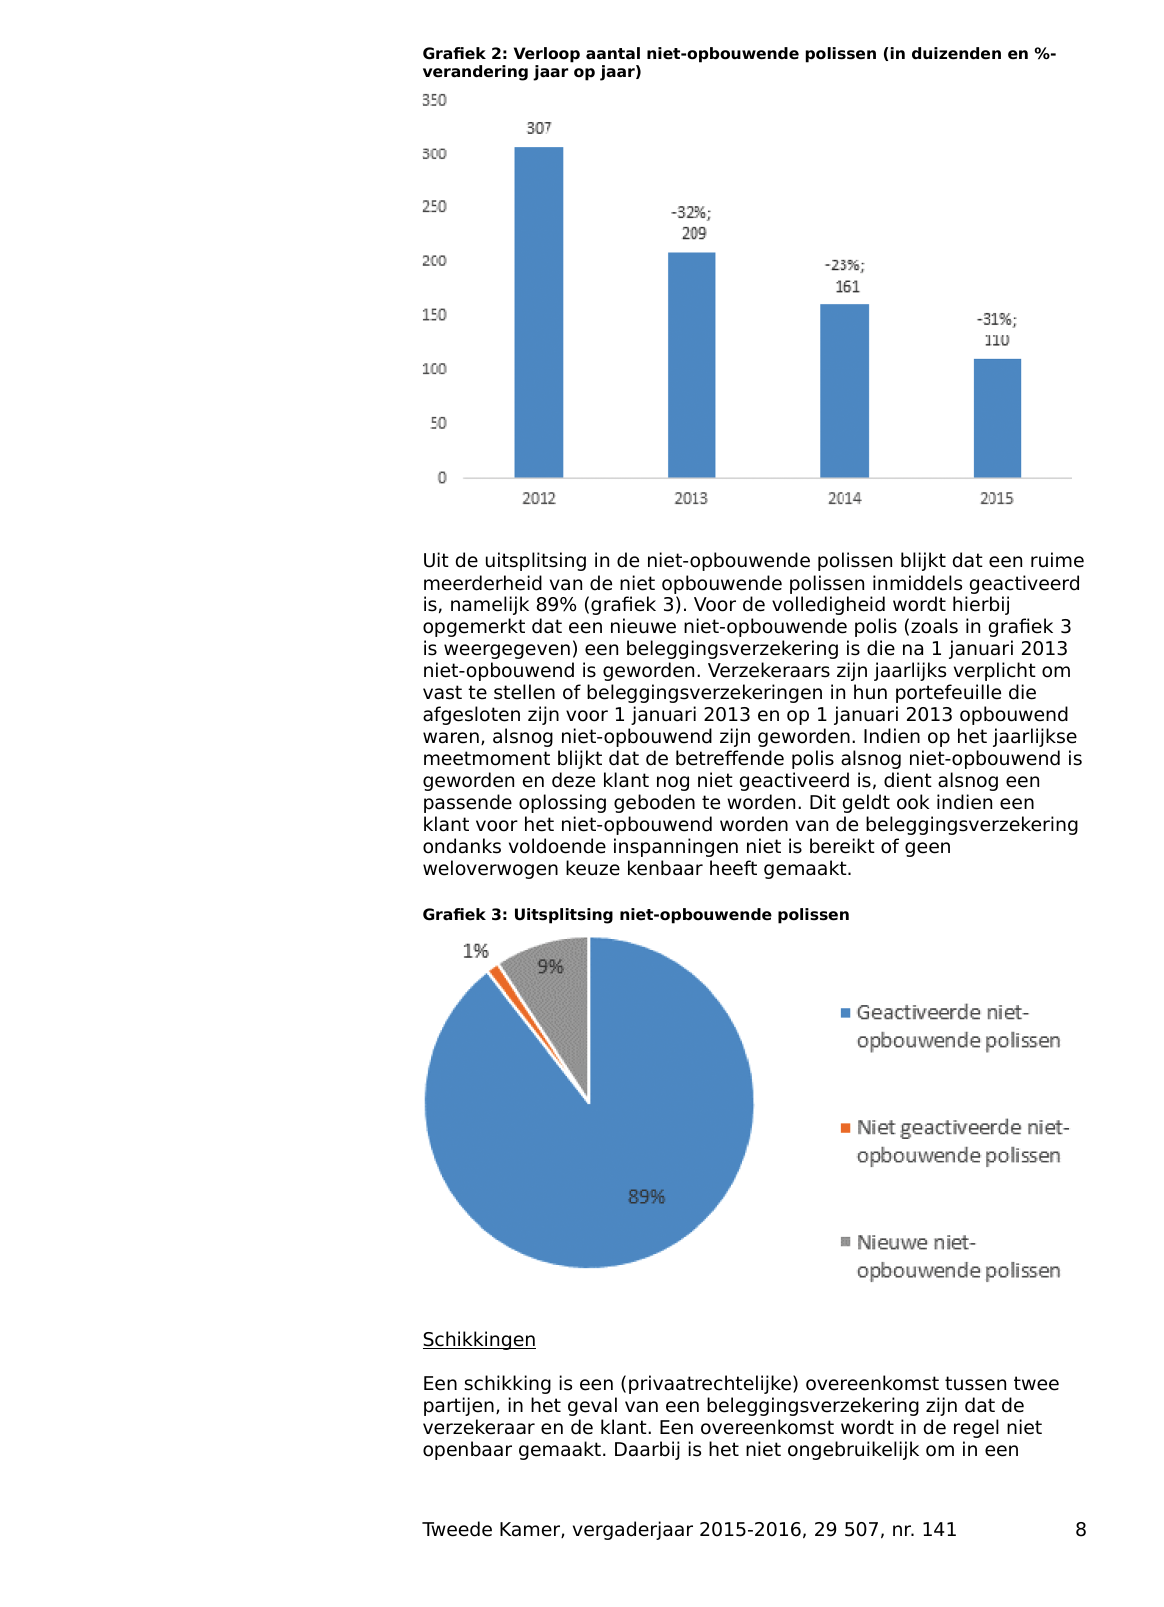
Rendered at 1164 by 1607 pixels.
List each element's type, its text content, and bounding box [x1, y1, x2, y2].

text Grafiek 3: Uitsplitsing niet-opbouwende polissen [422, 906, 1072, 924]
subtitle Schikkingen [422, 1329, 1087, 1351]
text Een schikking is een (privaatrechtelijke) overeenkomst tussen twee partijen, in het geval van een beleggingsverzekering zijn dat de verzekeraar en de klant. Een overeenkomst wordt in de regel niet openbaar gemaakt. Daarbij is het niet ongebruikelijk om in een [422, 1373, 1087, 1461]
text Uit de uitsplitsing in de niet-opbouwende polissen blijkt dat een ruime meerderheid van de niet opbouwende polissen inmiddels geactiveerd is, namelijk 89% (grafiek 3). Voor de volledigheid wordt hierbij opgemerkt dat een nieuwe niet-opbouwende polis (zoals in grafiek 3 is weergegeven) een beleggingsverzekering is die na 1 januari 2013 niet-opbouwend is geworden. Verzekeraars zijn jaarlijks verplicht om vast te stellen of beleggingsverzekeringen in hun portefeuille die afgesloten zijn voor 1 januari 2013 en op 1 januari 2013 opbouwend waren, alsnog niet-opbouwend zijn geworden. Indien op het jaarlijkse meetmoment blijkt dat de betreffende polis alsnog niet-opbouwend is geworden en deze klant nog niet geactiveerd is, dient alsnog een passende oplossing geboden te worden. Dit geldt ook indien een klant voor het niet-opbouwend worden van de beleggingsverzekering ondanks voldoende inspanningen niet is bereikt of geen weloverwogen keuze kenbaar heeft gemaakt. [422, 550, 1087, 880]
picture [422, 936, 1072, 1285]
text Grafiek 2: Verloop aantal niet-opbouwende polissen (in duizenden en %-verandering jaar op jaar) [422, 45, 1072, 81]
picture [422, 92, 1072, 507]
